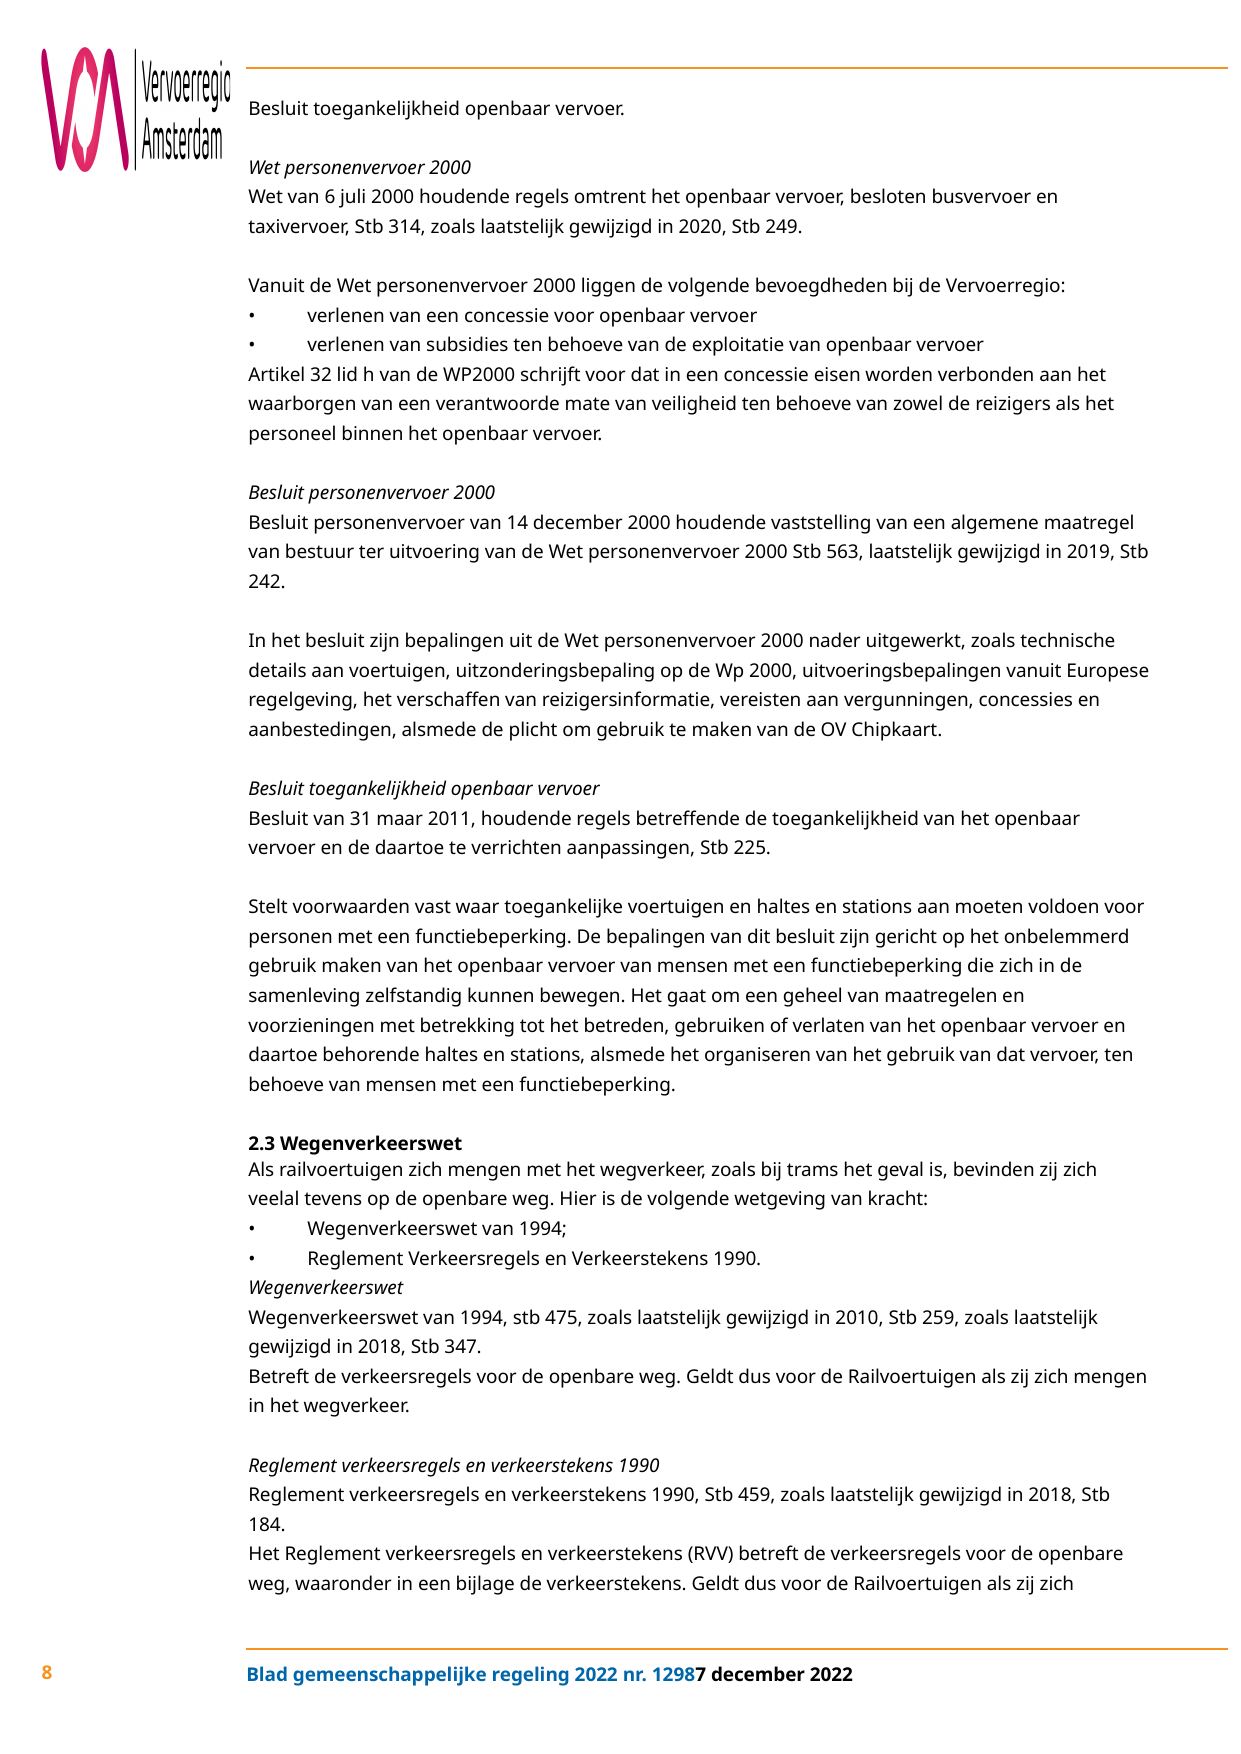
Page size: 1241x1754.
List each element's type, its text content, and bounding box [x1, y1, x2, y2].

text Betreft de verkeersregels voor de openbare weg. Geldt dus voor de Railvoertuigen als zij zich mengen in het wegverkeer. [248, 1363, 1152, 1418]
text Besluit personenvervoer van 14 december 2000 houdende vaststelling van een algemene maatregel van bestuur ter uitvoering van de Wet personenvervoer 2000 Stb 563, laatstelijk gewijzigd in 2019, Stb 242. [248, 509, 1152, 594]
list Wegenverkeerswet van 1994; [248, 1215, 1152, 1241]
text Wegenverkeerswet van 1994, stb 475, zoals laatstelijk gewijzigd in 2010, Stb 259, zoals laatstelijk gewijzigd in 2018, Stb 347. [248, 1304, 1152, 1359]
text 2.3 Wegenverkeerswet [248, 1130, 1152, 1156]
text Besluit van 31 maar 2011, houdende regels betreffende de toegankelijkheid van het openbaar vervoer en de daartoe te verrichten aanpassingen, Stb 225. [248, 805, 1152, 860]
list Reglement Verkeersregels en Verkeerstekens 1990. [248, 1245, 1152, 1270]
text Reglement verkeersregels en verkeerstekens 1990 [248, 1452, 1152, 1477]
text Besluit toegankelijkheid openbaar vervoer [248, 775, 1152, 801]
text Het Reglement verkeersregels en verkeerstekens (RVV) betreft de verkeersregels voor de openbare weg, waaronder in een bijlage de verkeerstekens. Geldt dus voor de Railvoertuigen als zij zich [248, 1541, 1152, 1596]
text Wet personenvervoer 2000 [248, 154, 1152, 180]
text Vanuit de Wet personenvervoer 2000 liggen de volgende bevoegdheden bij de Vervoerregio: [248, 272, 1152, 298]
text Reglement verkeersregels en verkeerstekens 1990, Stb 459, zoals laatstelijk gewijzigd in 2018, Stb 184. [248, 1481, 1152, 1537]
text Stelt voorwaarden vast waar toegankelijke voertuigen en haltes en stations aan moeten voldoen voor personen met een functiebeperking. De bepalingen van dit besluit zijn gericht op het onbelemmerd gebruik maken van het openbaar vervoer van mensen met een functiebeperking die zich in de samenleving zelfstandig kunnen bewegen. Het gaat om een geheel van maatregelen en voorzieningen met betrekking tot het betreden, gebruiken of verlaten van het openbaar vervoer en daartoe behorende haltes en stations, alsmede het organiseren van het gebruik van dat vervoer, ten behoeve van mensen met een functiebeperking. [248, 893, 1152, 1097]
picture [41, 47, 231, 172]
text Wet van 6 juli 2000 houdende regels omtrent het openbaar vervoer, besloten busvervoer en taxivervoer, Stb 314, zoals laatstelijk gewijzigd in 2020, Stb 249. [248, 183, 1152, 239]
text Wegenverkeerswet [248, 1274, 1152, 1300]
text Als railvoertuigen zich mengen met het wegverkeer, zoals bij trams het geval is, bevinden zij zich veelal tevens op de openbare weg. Hier is de volgende wetgeving van kracht: [248, 1156, 1152, 1211]
text Besluit toegankelijkheid openbaar vervoer. [248, 95, 1152, 121]
text Besluit personenvervoer 2000 [248, 479, 1152, 505]
list verlenen van subsidies ten behoeve van de exploitatie van openbaar vervoer [248, 331, 1152, 357]
text Artikel 32 lid h van de WP2000 schrijft voor dat in een concessie eisen worden verbonden aan het waarborgen van een verantwoorde mate van veiligheid ten behoeve van zowel de reizigers als het personeel binnen het openbaar vervoer. [248, 361, 1152, 446]
text In het besluit zijn bepalingen uit de Wet personenvervoer 2000 nader uitgewerkt, zoals technische details aan voertuigen, uitzonderingsbepaling op de Wp 2000, uitvoeringsbepalingen vanuit Europese regelgeving, het verschaffen van reizigersinformatie, vereisten aan vergunningen, concessies en aanbestedingen, alsmede de plicht om gebruik te maken van de OV Chipkaart. [248, 627, 1152, 742]
list verlenen van een concessie voor openbaar vervoer [248, 302, 1152, 328]
